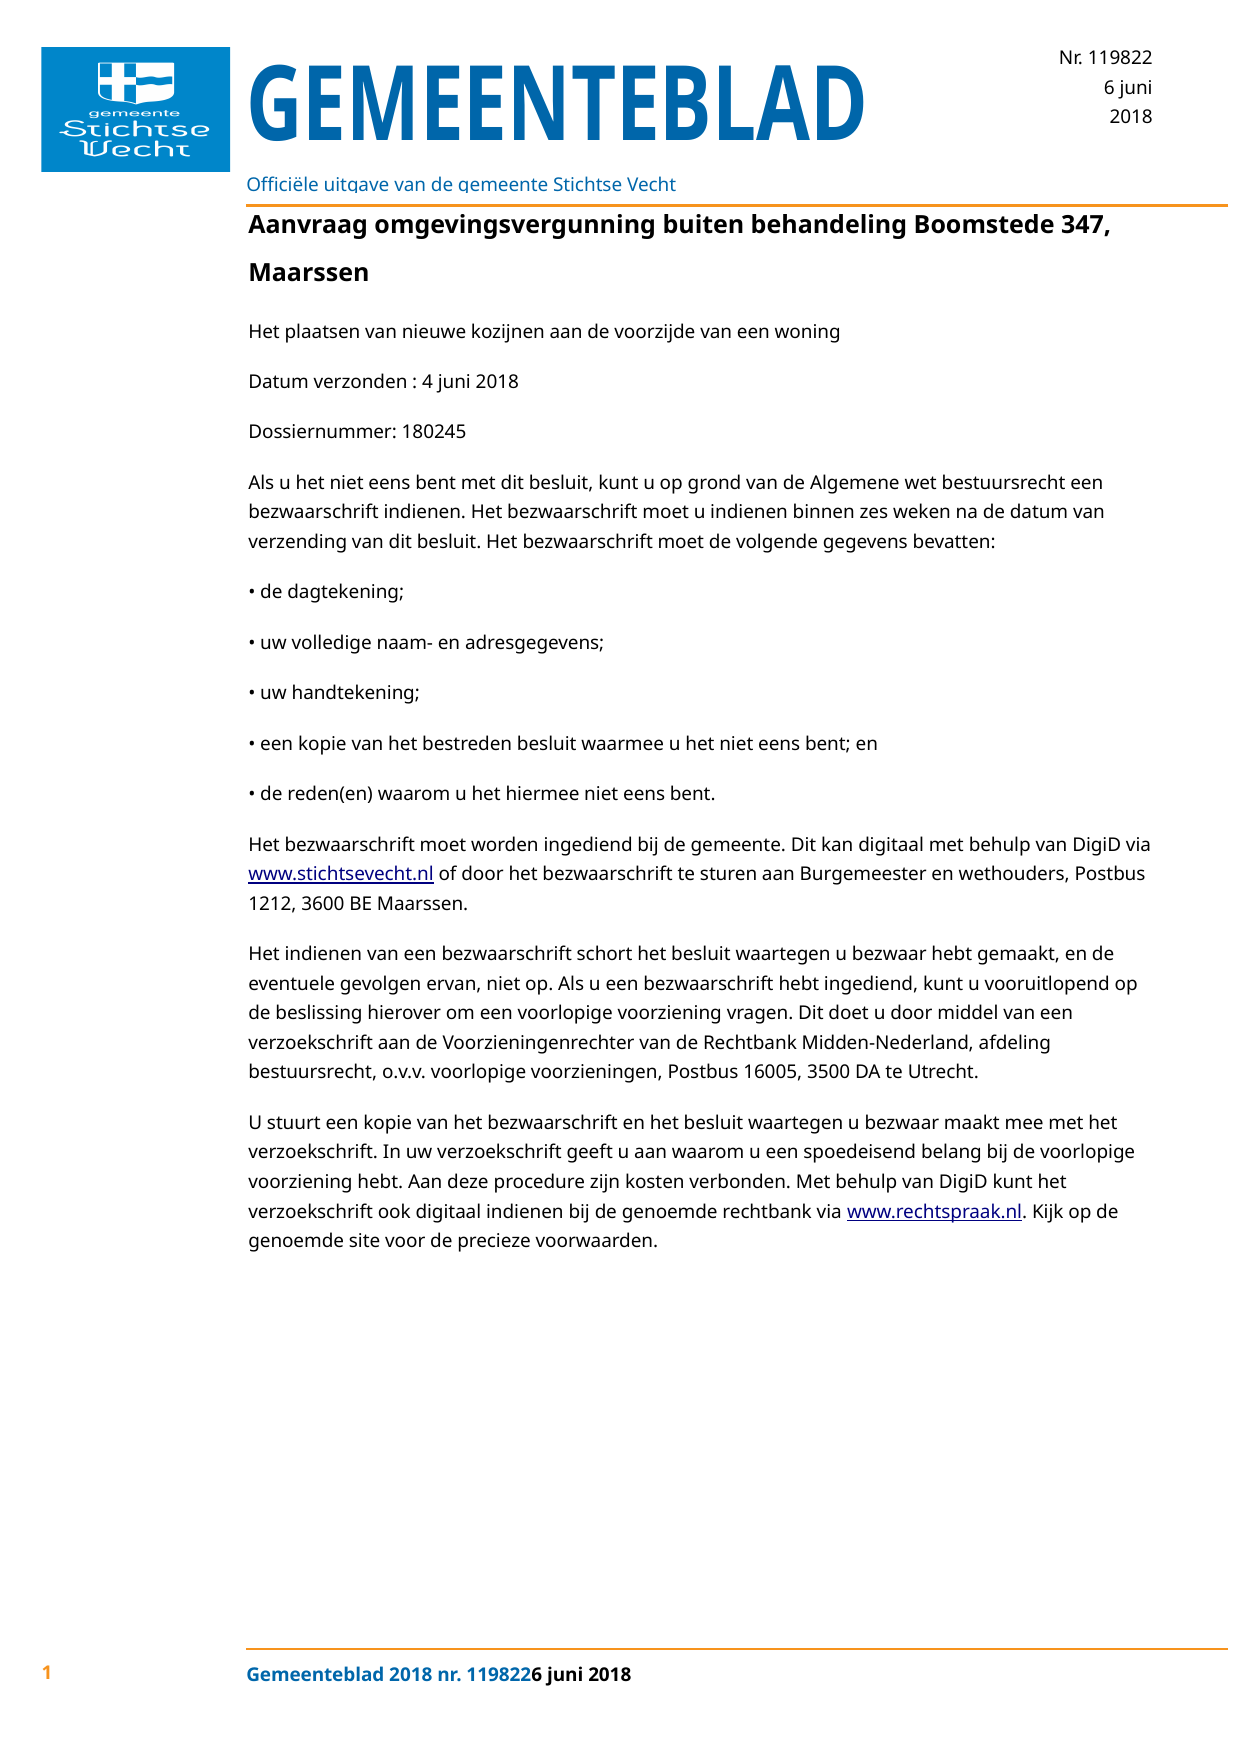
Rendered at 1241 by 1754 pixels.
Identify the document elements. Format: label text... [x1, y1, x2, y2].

picture [137, 63, 174, 103]
text Als u het niet eens bent met dit besluit, kunt u op grond van de Algemene wet bestuursrecht een bezwaarschrift indienen. Het bezwaarschrift moet u indienen binnen zes weken na de datum van verzending van dit besluit. Het bezwaarschrift moet de volgende gegevens bevatten: [248, 469, 1152, 554]
text Het plaatsen van nieuwe kozijnen aan de voorzijde van een woning [248, 318, 1152, 344]
text • uw handtekening; [248, 679, 1152, 705]
text • de reden(en) waarom u het hiermee niet eens bent. [248, 780, 1152, 806]
text • de dagtekening; [248, 579, 1152, 604]
text U stuurt een kopie van het bezwaarschrift en het besluit waartegen u bezwaar maakt mee met het verzoekschrift. In uw verzoekschrift geeft u aan waarom u een spoedeisend belang bij de voorlopige voorziening hebt. Aan deze procedure zijn kosten verbonden. Met behulp van DigiD kunt het verzoekschrift ook digitaal indienen bij de genoemde rechtbank via www.rechtspraak.nl. Kijk op de genoemde site voor de precieze voorwaarden. [248, 1109, 1152, 1253]
text Aanvraag omgevingsvergunning buiten behandeling Boomstede 347, Maarssen [248, 207, 1152, 288]
picture [99, 63, 135, 101]
text • een kopie van het bestreden besluit waarmee u het niet eens bent; en [248, 730, 1152, 756]
text Dossiernummer: 180245 [248, 419, 1152, 444]
text Datum verzonden : 4 juni 2018 [248, 368, 1152, 394]
text • uw volledige naam- en adresgegevens; [248, 629, 1152, 655]
text Het bezwaarschrift moet worden ingediend bij de gemeente. Dit kan digitaal met behulp van DigiD via www.stichtsevecht.nl of door het bezwaarschrift te sturen aan Burgemeester en wethouders, Postbus 1212, 3600 BE Maarssen. [248, 831, 1152, 916]
text Het indienen van een bezwaarschrift schort het besluit waartegen u bezwaar hebt gemaakt, en de eventuele gevolgen ervan, niet op. Als u een bezwaarschrift hebt ingediend, kunt u vooruitlopend op de beslissing hierover om een voorlopige voorziening vragen. Dit doet u door middel van een verzoekschrift aan de Voorzieningenrechter van de Rechtbank Midden-Nederland, afdeling bestuursrecht, o.v.v. voorlopige voorzieningen, Postbus 16005, 3500 DA te Utrecht. [248, 940, 1152, 1084]
